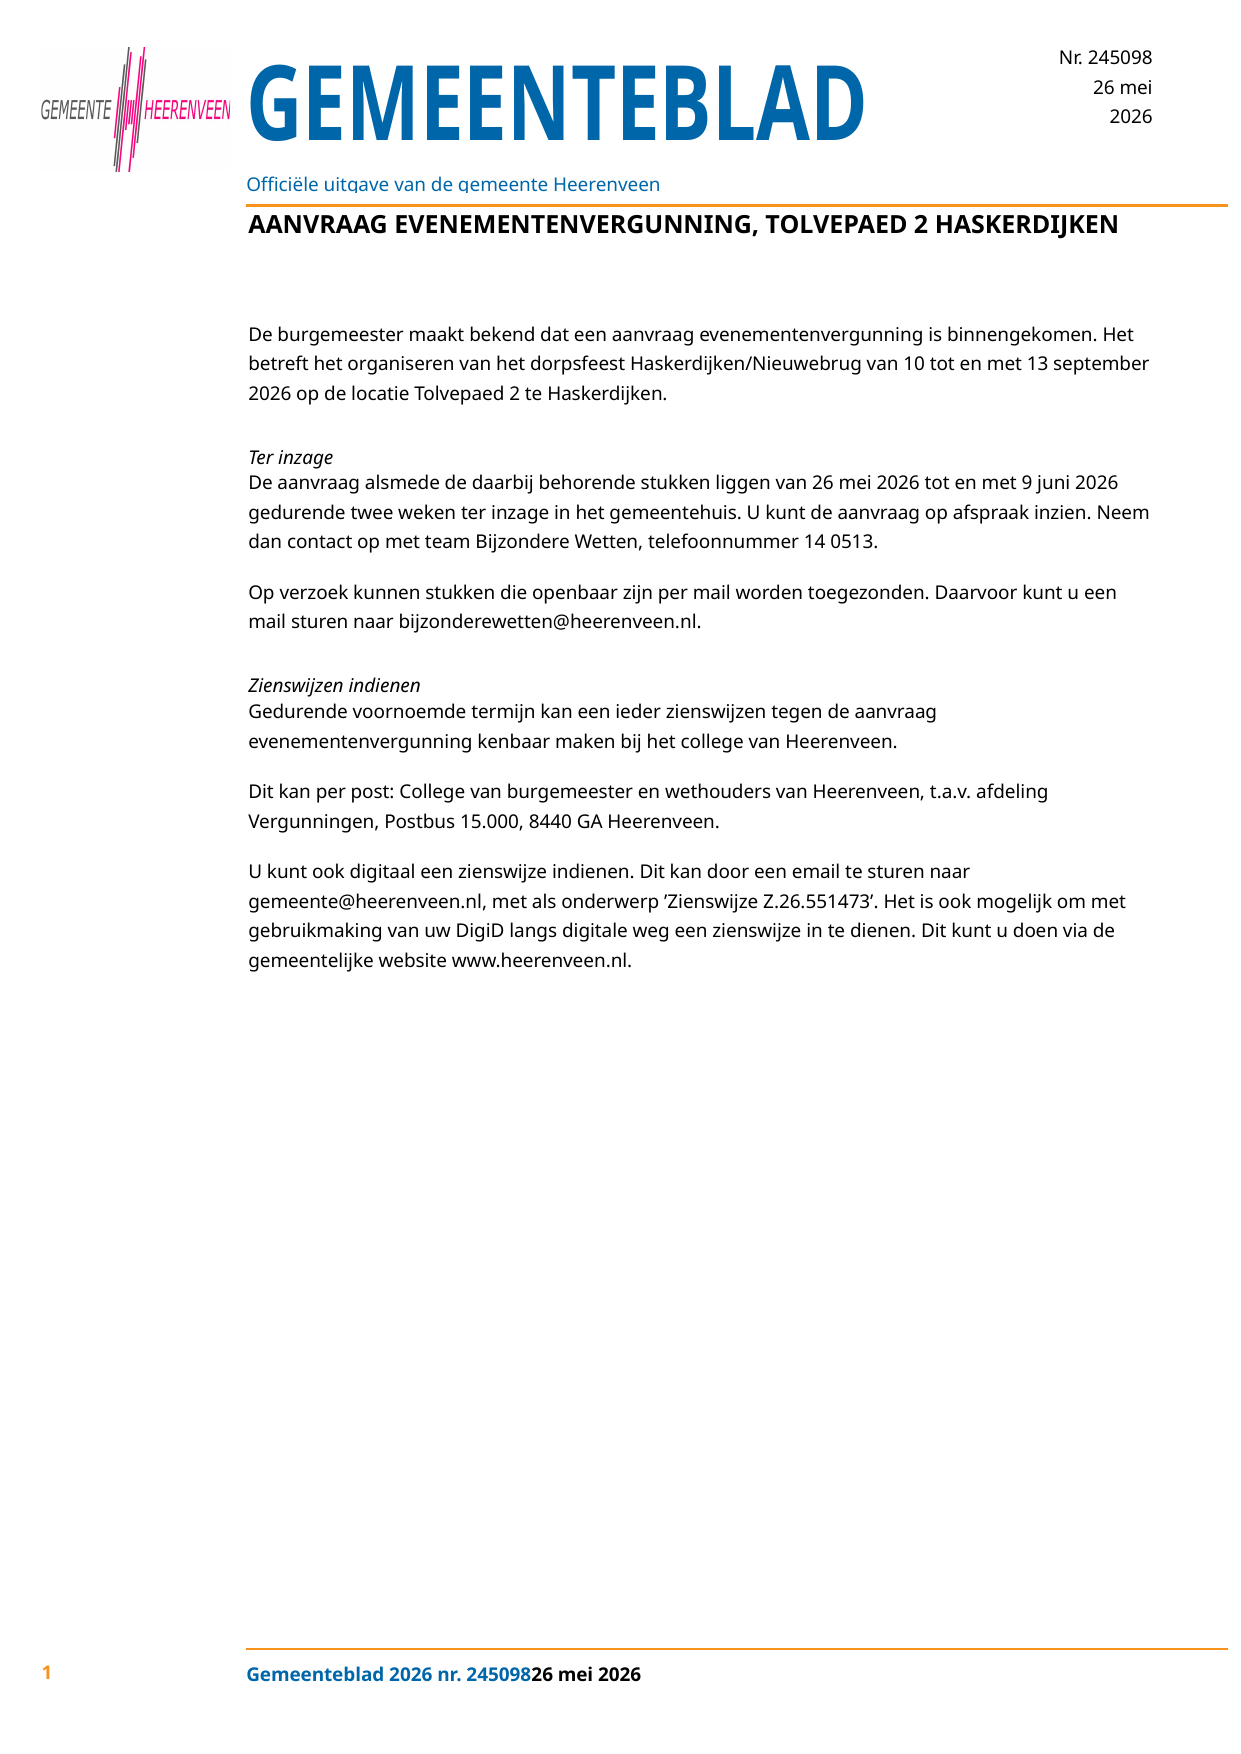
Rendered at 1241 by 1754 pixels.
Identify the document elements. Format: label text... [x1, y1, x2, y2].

text De aanvraag alsmede de daarbij behorende stukken liggen van 26 mei 2026 tot en met 9 juni 2026 gedurende twee weken ter inzage in het gemeentehuis. U kunt de aanvraag op afspraak inzien. Neem dan contact op met team Bijzondere Wetten, telefoonnummer 14 0513. [248, 469, 1152, 554]
text AANVRAAG EVENEMENTENVERGUNNING, TOLVEPAED 2 HASKERDIJKEN [248, 207, 1152, 241]
text Dit kan per post: College van burgemeester en wethouders van Heerenveen, t.a.v. afdeling Vergunningen, Postbus 15.000, 8440 GA Heerenveen. [248, 778, 1152, 834]
picture [41, 47, 231, 172]
text U kunt ook digitaal een zienswijze indienen. Dit kan door een email te sturen naar gemeente@heerenveen.nl, met als onderwerp ’Zienswijze Z.26.551473’. Het is ook mogelijk om met gebruikmaking van uw DigiD langs digitale weg een zienswijze in te dienen. Dit kunt u doen via de gemeentelijke website www.heerenveen.nl. [248, 858, 1152, 973]
text Gedurende voornoemde termijn kan een ieder zienswijzen tegen de aanvraag evenementenvergunning kenbaar maken bij het college van Heerenveen. [248, 698, 1152, 754]
text De burgemeester maakt bekend dat een aanvraag evenementenvergunning is binnengekomen. Het betreft het organiseren van het dorpsfeest Haskerdijken/Nieuwebrug van 10 tot en met 13 september 2026 op de locatie Tolvepaed 2 te Haskerdijken. [248, 321, 1152, 406]
text Zienswijzen indienen [248, 673, 1152, 698]
text Ter inzage [248, 444, 1152, 469]
text Op verzoek kunnen stukken die openbaar zijn per mail worden toegezonden. Daarvoor kunt u een mail sturen naar bijzonderewetten@heerenveen.nl. [248, 579, 1152, 634]
